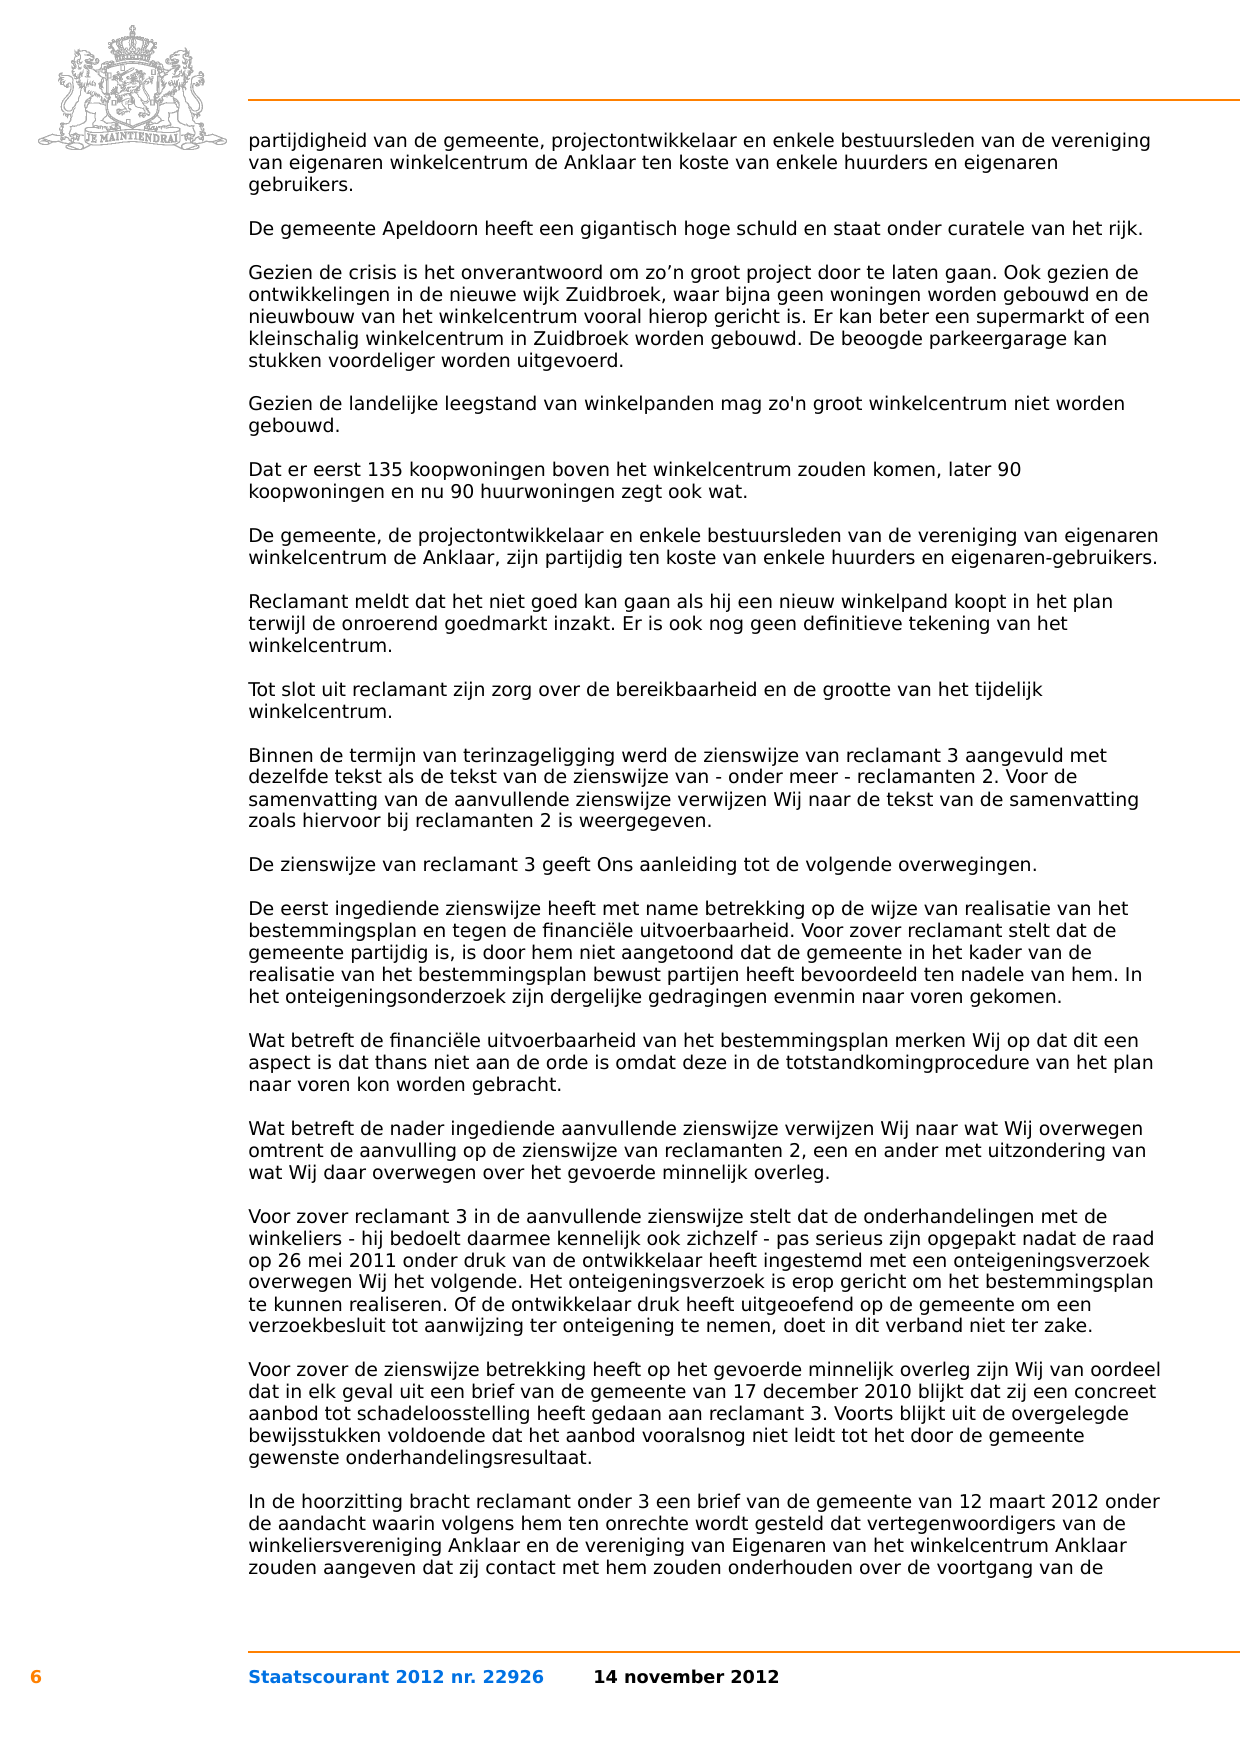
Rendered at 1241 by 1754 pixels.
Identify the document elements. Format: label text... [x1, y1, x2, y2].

text De gemeente Apeldoorn heeft een gigantisch hoge schuld en staat onder curatele van het rijk. [248, 218, 1163, 240]
text Binnen de termijn van terinzageligging werd de zienswijze van reclamant 3 aangevuld met dezelfde tekst als de tekst van de zienswijze van - onder meer - reclamanten 2. Voor de samenvatting van de aanvullende zienswijze verwijzen Wij naar de tekst van de samenvatting zoals hiervoor bij reclamanten 2 is weergegeven. [248, 744, 1163, 832]
text Voor zover reclamant 3 in de aanvullende zienswijze stelt dat de onderhandelingen met de winkeliers - hij bedoelt daarmee kennelijk ook zichzelf - pas serieus zijn opgepakt nadat de raad op 26 mei 2011 onder druk van de ontwikkelaar heeft ingestemd met een onteigeningsverzoek overwegen Wij het volgende. Het onteigeningsverzoek is erop gericht om het bestemmingsplan te kunnen realiseren. Of de ontwikkelaar druk heeft uitgeoefend op de gemeente om een verzoekbesluit tot aanwijzing ter onteigening te nemen, doet in dit verband niet ter zake. [248, 1206, 1163, 1337]
text In de hoorzitting bracht reclamant onder 3 een brief van de gemeente van 12 maart 2012 onder de aandacht waarin volgens hem ten onrechte wordt gesteld dat vertegenwoordigers van de winkeliersvereniging Anklaar en de vereniging van Eigenaren van het winkelcentrum Anklaar zouden aangeven dat zij contact met hem zouden onderhouden over de voortgang van de [248, 1491, 1163, 1579]
text Wat betreft de nader ingediende aanvullende zienswijze verwijzen Wij naar wat Wij overwegen omtrent de aanvulling op de zienswijze van reclamanten 2, een en ander met uitzondering van wat Wij daar overwegen over het gevoerde minnelijk overleg. [248, 1118, 1163, 1184]
text Voor zover de zienswijze betrekking heeft op het gevoerde minnelijk overleg zijn Wij van oordeel dat in elk geval uit een brief van de gemeente van 17 december 2010 blijkt dat zij een concreet aanbod tot schadeloosstelling heeft gedaan aan reclamant 3. Voorts blijkt uit de overgelegde bewijsstukken voldoende dat het aanbod vooralsnog niet leidt tot het door de gemeente gewenste onderhandelingsresultaat. [248, 1359, 1163, 1469]
text Gezien de landelijke leegstand van winkelpanden mag zo'n groot winkelcentrum niet worden gebouwd. [248, 393, 1163, 437]
text De gemeente, de projectontwikkelaar en enkele bestuursleden van de vereniging van eigenaren winkelcentrum de Anklaar, zijn partijdig ten koste van enkele huurders en eigenaren-gebruikers. [248, 525, 1163, 569]
text Gezien de crisis is het onverantwoord om zo’n groot project door te laten gaan. Ook gezien de ontwikkelingen in de nieuwe wijk Zuidbroek, waar bijna geen woningen worden gebouwd en de nieuwbouw van het winkelcentrum vooral hierop gericht is. Er kan beter een supermarkt of een kleinschalig winkelcentrum in Zuidbroek worden gebouwd. De beoogde parkeergarage kan stukken voordeliger worden uitgevoerd. [248, 262, 1163, 371]
text Wat betreft de financiële uitvoerbaarheid van het bestemmingsplan merken Wij op dat dit een aspect is dat thans niet aan de orde is omdat deze in de totstandkomingprocedure van het plan naar voren kon worden gebracht. [248, 1030, 1163, 1096]
text Tot slot uit reclamant zijn zorg over de bereikbaarheid en de grootte van het tijdelijk winkelcentrum. [248, 679, 1163, 723]
text partijdigheid van de gemeente, projectontwikkelaar en enkele bestuursleden van de vereniging van eigenaren winkelcentrum de Anklaar ten koste van enkele huurders en eigenaren gebruikers. [248, 130, 1163, 196]
text Dat er eerst 135 koopwoningen boven het winkelcentrum zouden komen, later 90 koopwoningen en nu 90 huurwoningen zegt ook wat. [248, 459, 1163, 503]
text De zienswijze van reclamant 3 geeft Ons aanleiding tot de volgende overwegingen. [248, 854, 1163, 876]
text De eerst ingediende zienswijze heeft met name betrekking op de wijze van realisatie van het bestemmingsplan en tegen de financiële uitvoerbaarheid. Voor zover reclamant stelt dat de gemeente partijdig is, is door hem niet aangetoond dat de gemeente in het kader van de realisatie van het bestemmingsplan bewust partijen heeft bevoordeeld ten nadele van hem. In het onteigeningsonderzoek zijn dergelijke gedragingen evenmin naar voren gekomen. [248, 898, 1163, 1008]
text Reclamant meldt dat het niet goed kan gaan als hij een nieuw winkelpand koopt in het plan terwijl de onroerend goedmarkt inzakt. Er is ook nog geen definitieve tekening van het winkelcentrum. [248, 591, 1163, 657]
picture [38, 25, 227, 150]
